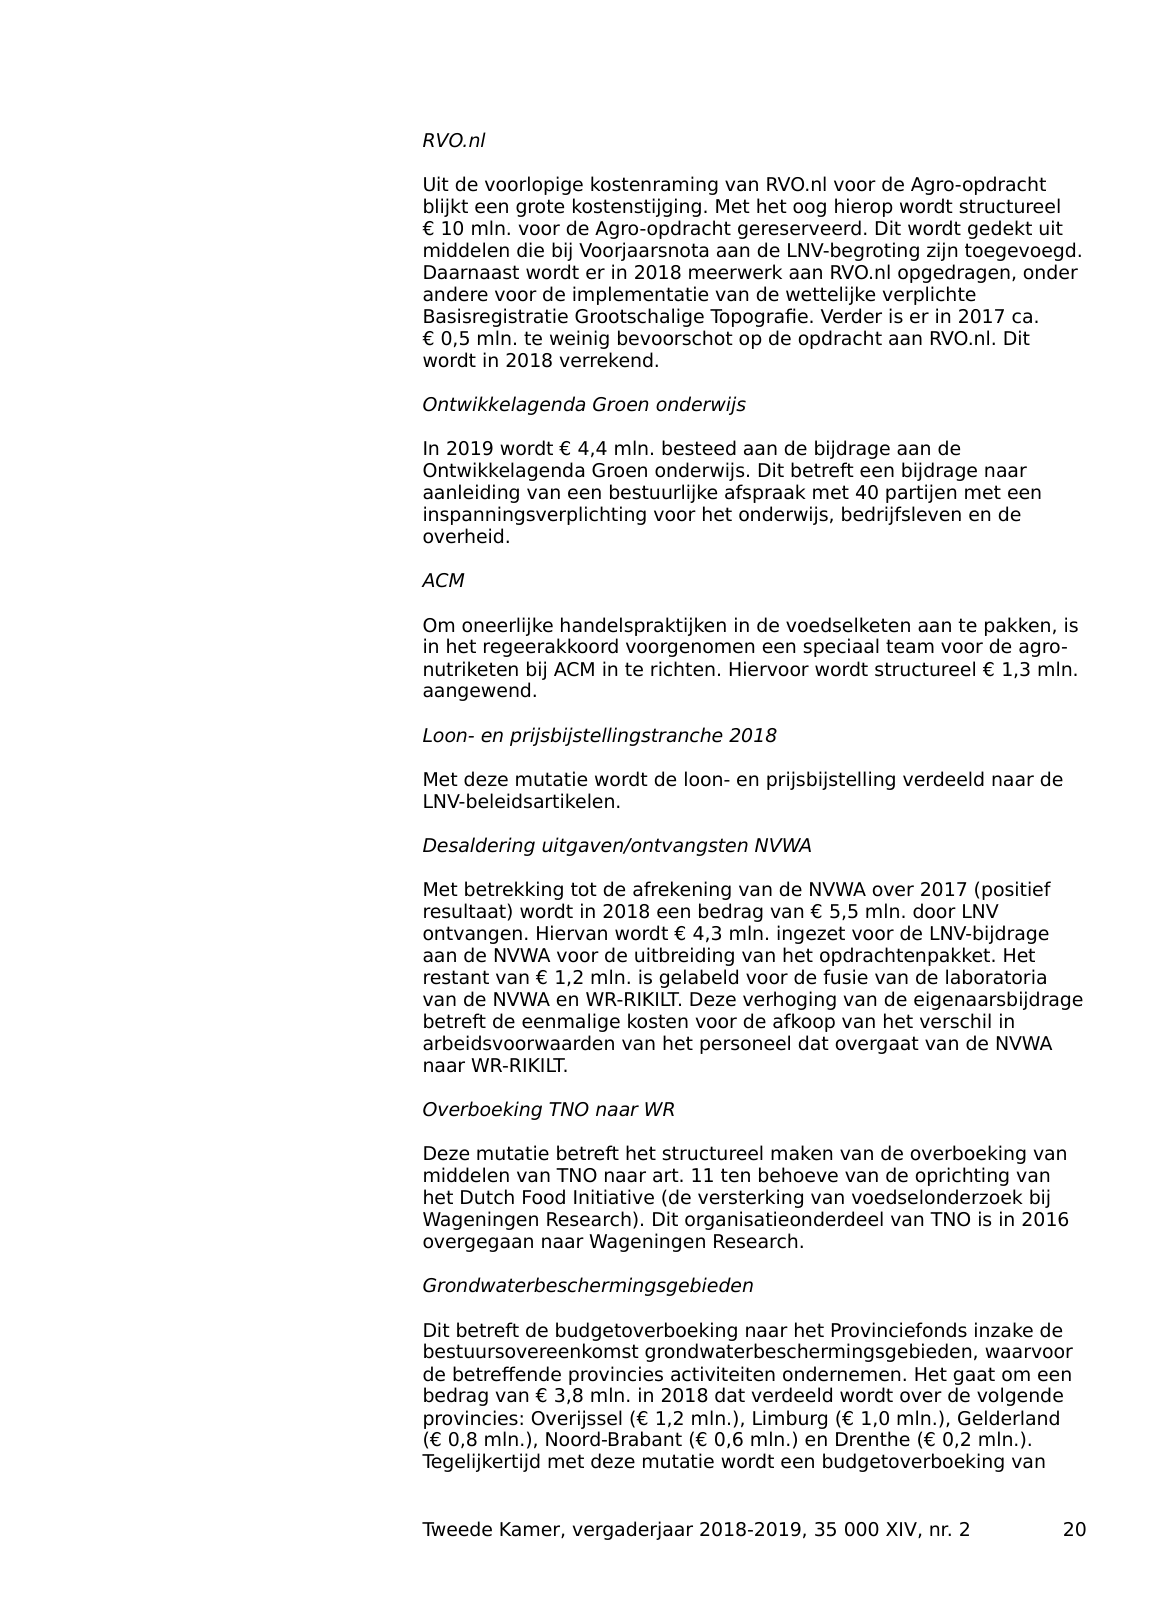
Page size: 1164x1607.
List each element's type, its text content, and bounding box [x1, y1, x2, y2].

subtitle ACM [422, 570, 1087, 592]
text Met betrekking tot de afrekening van de NVWA over 2017 (positief resultaat) wordt in 2018 een bedrag van € 5,5 mln. door LNV ontvangen. Hiervan wordt € 4,3 mln. ingezet voor de LNV-bijdrage aan de NVWA voor de uitbreiding van het opdrachtenpakket. Het restant van € 1,2 mln. is gelabeld voor de fusie van de laboratoria van de NVWA en WR-RIKILT. Deze verhoging van de eigenaarsbijdrage betreft de eenmalige kosten voor de afkoop van het verschil in arbeidsvoorwaarden van het personeel dat overgaat van de NVWA naar WR-RIKILT. [422, 879, 1087, 1077]
subtitle Loon- en prijsbijstellingstranche 2018 [422, 724, 1087, 747]
text In 2019 wordt € 4,4 mln. besteed aan de bijdrage aan de Ontwikkelagenda Groen onderwijs. Dit betreft een bijdrage naar aanleiding van een bestuurlijke afspraak met 40 partijen met een inspanningsverplichting voor het onderwijs, bedrijfsleven en de overheid. [422, 438, 1087, 548]
text Deze mutatie betreft het structureel maken van de overboeking van middelen van TNO naar art. 11 ten behoeve van de oprichting van het Dutch Food Initiative (de versterking van voedselonderzoek bij Wageningen Research). Dit organisatieonderdeel van TNO is in 2016 overgegaan naar Wageningen Research. [422, 1143, 1087, 1253]
subtitle Overboeking TNO naar WR [422, 1099, 1087, 1121]
text Met deze mutatie wordt de loon- en prijsbijstelling verdeeld naar de LNV-beleidsartikelen. [422, 769, 1087, 813]
text Uit de voorlopige kostenraming van RVO.nl voor de Agro-opdracht blijkt een grote kostenstijging. Met het oog hierop wordt structureel € 10 mln. voor de Agro-opdracht gereserveerd. Dit wordt gedekt uit middelen die bij Voorjaarsnota aan de LNV-begroting zijn toegevoegd. Daarnaast wordt er in 2018 meerwerk aan RVO.nl opgedragen, onder andere voor de implementatie van de wettelijke verplichte Basisregistratie Grootschalige Topografie. Verder is er in 2017 ca. € 0,5 mln. te weinig bevoorschot op de opdracht aan RVO.nl. Dit wordt in 2018 verrekend. [422, 174, 1087, 372]
subtitle Ontwikkelagenda Groen onderwijs [422, 394, 1087, 416]
subtitle Grondwaterbeschermingsgebieden [422, 1275, 1087, 1297]
subtitle RVO.nl [422, 130, 1087, 152]
subtitle Desaldering uitgaven/ontvangsten NVWA [422, 835, 1087, 857]
text Dit betreft de budgetoverboeking naar het Provinciefonds inzake de bestuursovereenkomst grondwaterbeschermingsgebieden, waarvoor de betreffende provincies activiteiten ondernemen. Het gaat om een bedrag van € 3,8 mln. in 2018 dat verdeeld wordt over de volgende provincies: Overijssel (€ 1,2 mln.), Limburg (€ 1,0 mln.), Gelderland (€ 0,8 mln.), Noord-Brabant (€ 0,6 mln.) en Drenthe (€ 0,2 mln.). Tegelijkertijd met deze mutatie wordt een budgetoverboeking van [422, 1319, 1087, 1473]
text Om oneerlijke handelspraktijken in de voedselketen aan te pakken, is in het regeerakkoord voorgenomen een speciaal team voor de agro-nutriketen bij ACM in te richten. Hiervoor wordt structureel € 1,3 mln. aangewend. [422, 614, 1087, 702]
